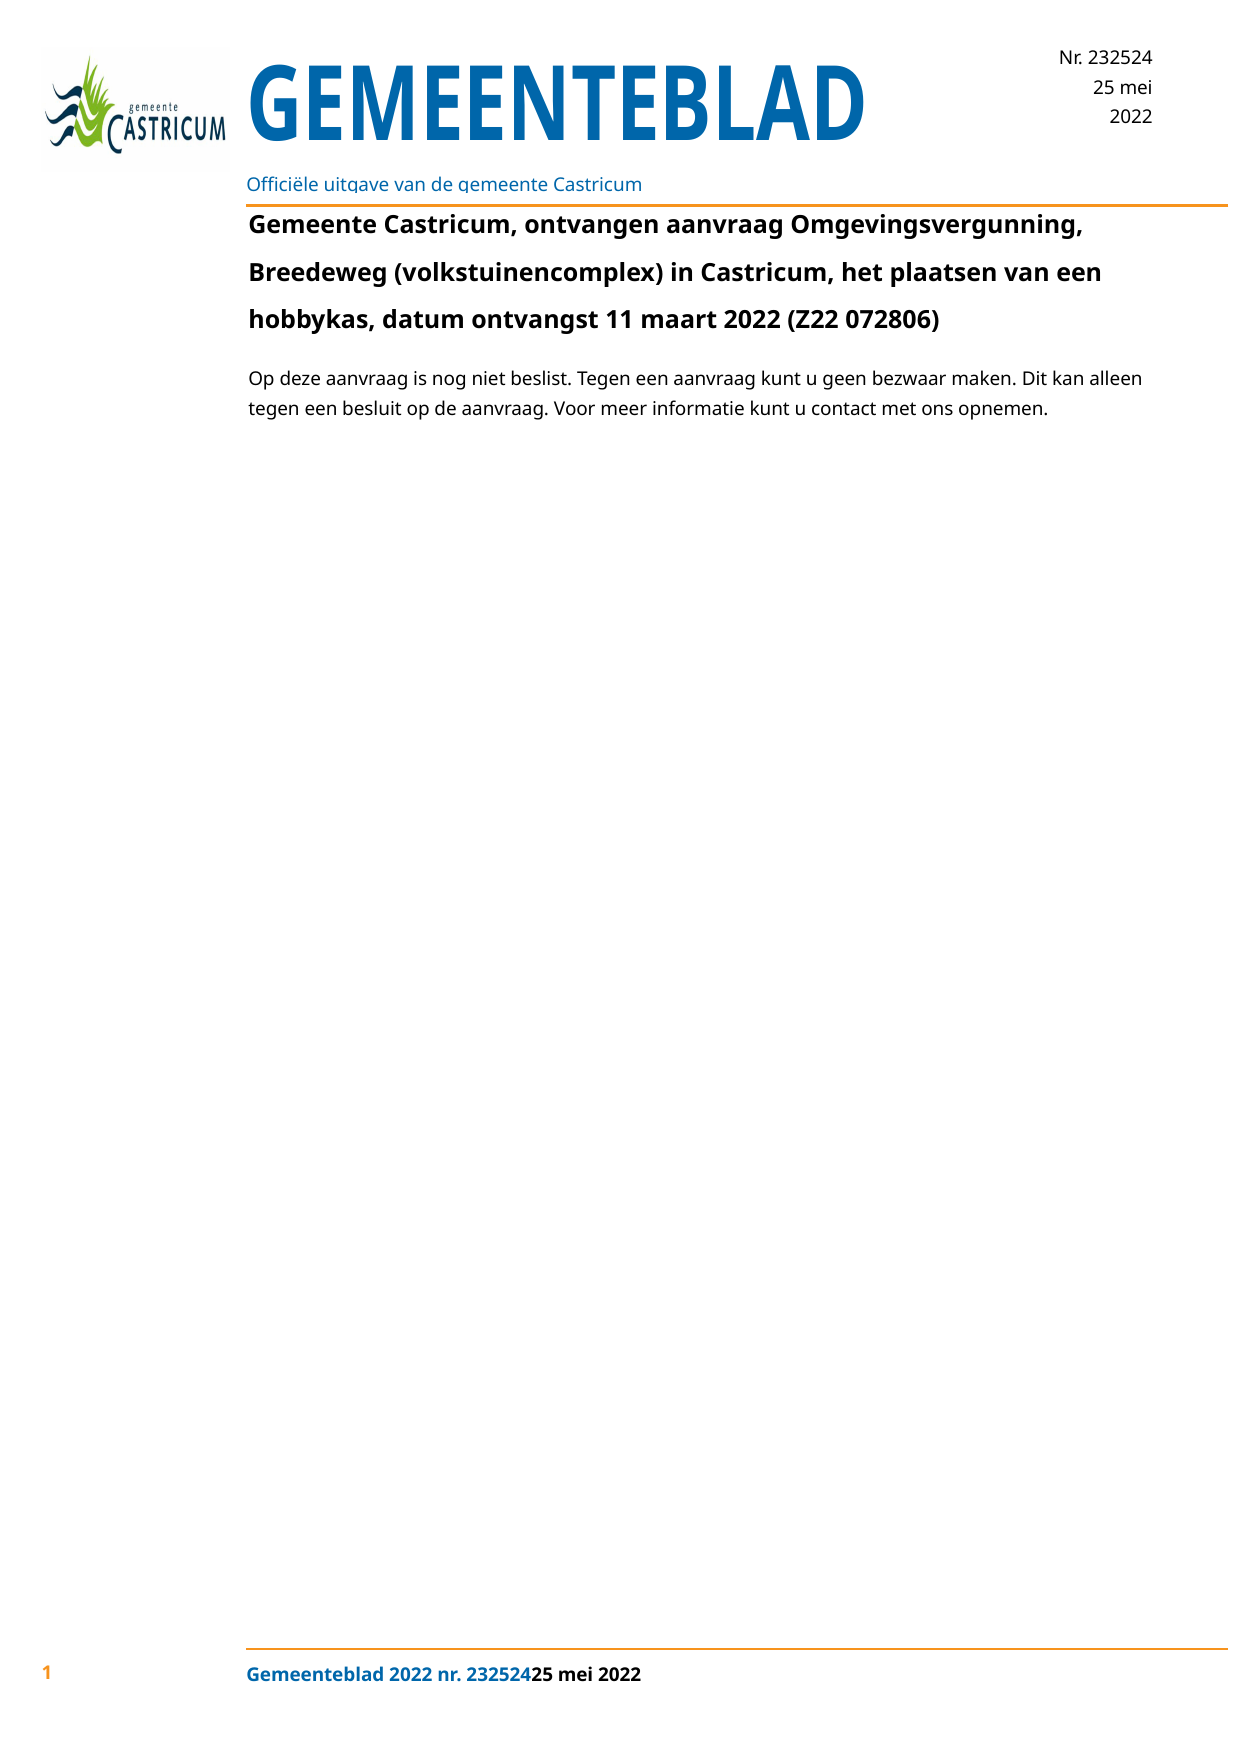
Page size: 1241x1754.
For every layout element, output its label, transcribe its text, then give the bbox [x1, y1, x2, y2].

text Gemeente Castricum, ontvangen aanvraag Omgevingsvergunning, Breedeweg (volkstuinencomplex) in Castricum, het plaatsen van een hobbykas, datum ontvangst 11 maart 2022 (Z22 072806) [248, 207, 1152, 336]
picture [41, 47, 231, 172]
text Op deze aanvraag is nog niet beslist. Tegen een aanvraag kunt u geen bezwaar maken. Dit kan alleen tegen een besluit op de aanvraag. Voor meer informatie kunt u contact met ons opnemen. [248, 366, 1152, 421]
